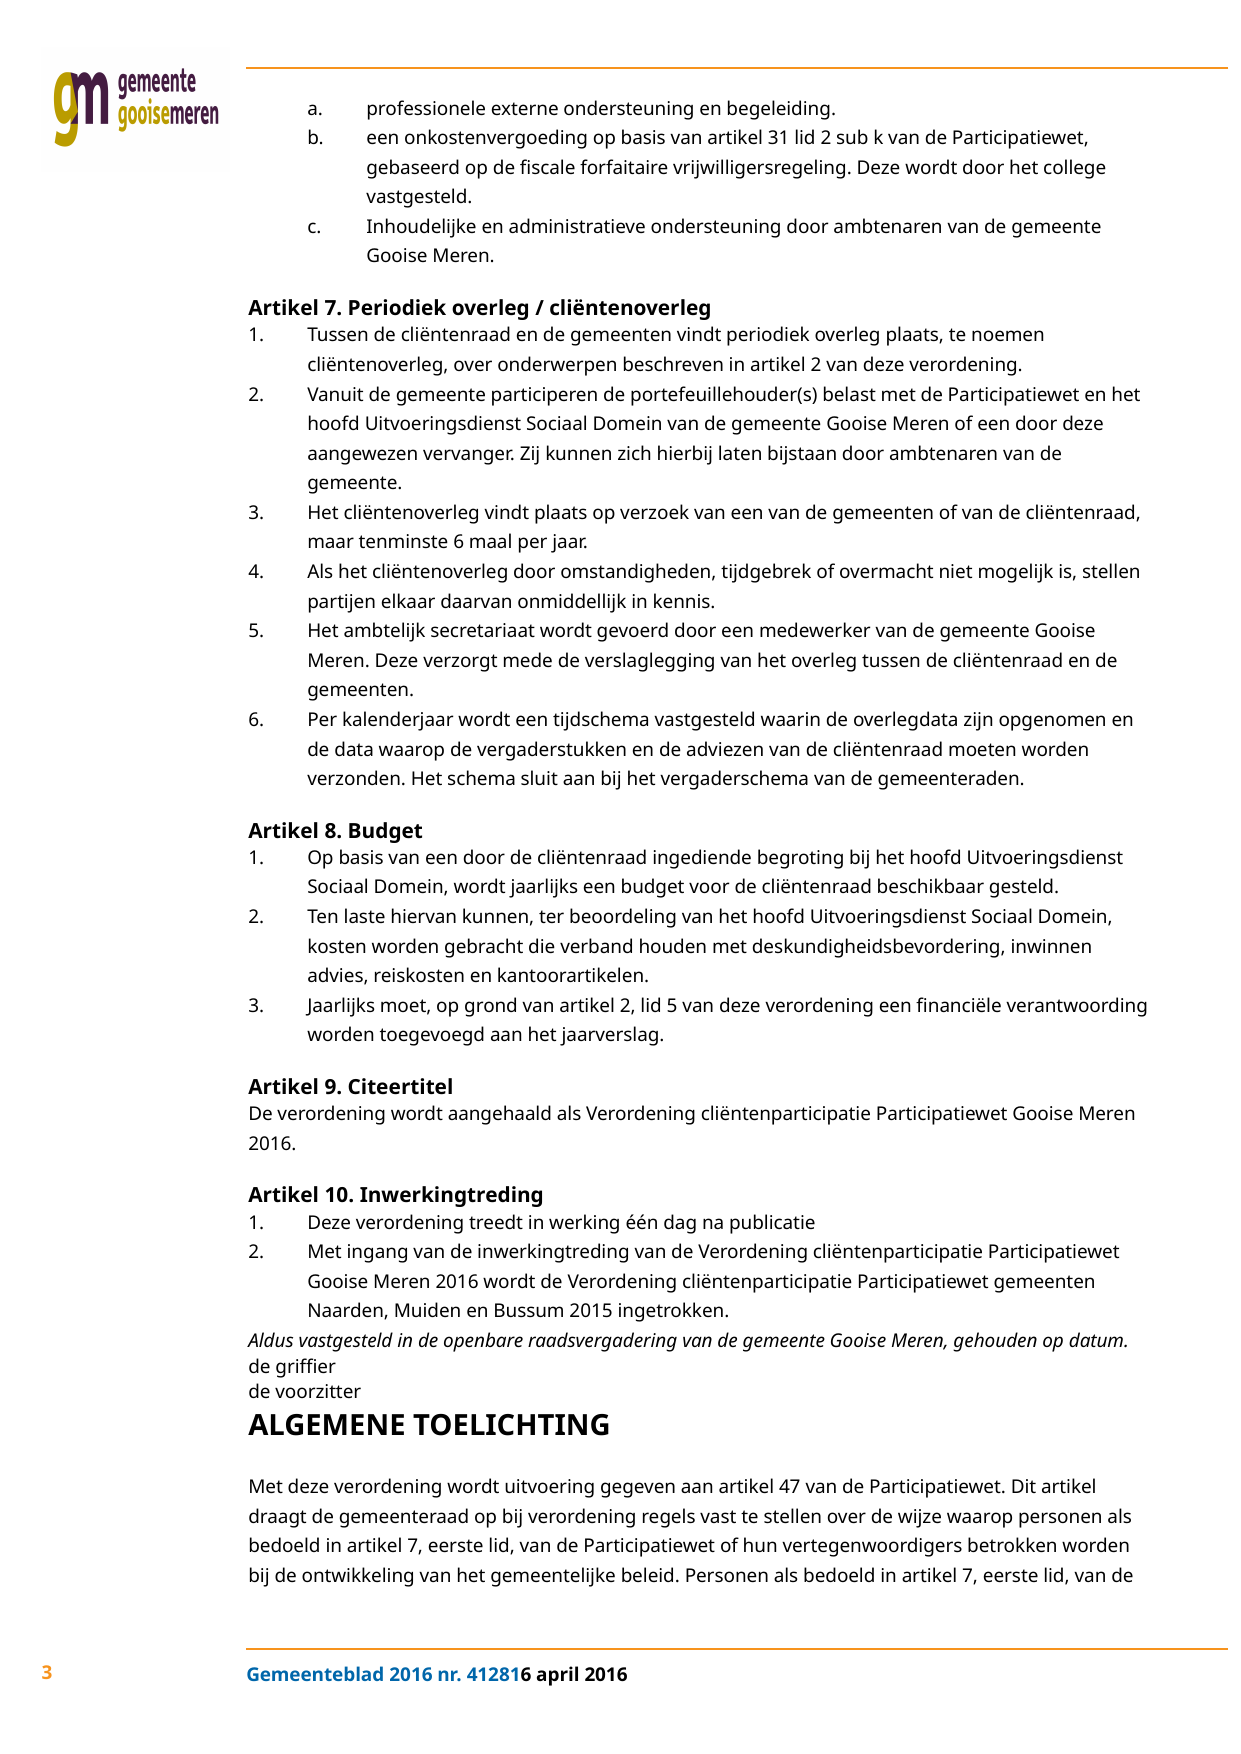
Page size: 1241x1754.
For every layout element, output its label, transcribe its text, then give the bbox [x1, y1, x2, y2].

list Inhoudelijke en administratieve ondersteuning door ambtenaren van de gemeente Gooise Meren. [307, 213, 1152, 268]
text De verordening wordt aangehaald als Verordening cliëntenparticipatie Participatiewet Gooise Meren 2016. [248, 1101, 1152, 1156]
list Tussen de cliëntenraad en de gemeenten vindt periodiek overleg plaats, te noemen cliëntenoverleg, over onderwerpen beschreven in artikel 2 van deze verordening. [248, 322, 1152, 377]
list een onkostenvergoeding op basis van artikel 31 lid 2 sub k van de Participatiewet, gebaseerd op de fiscale forfaitaire vrijwilligersregeling. Deze wordt door het college vastgesteld. [307, 124, 1152, 209]
list Per kalenderjaar wordt een tijdschema vastgesteld waarin de overlegdata zijn opgenomen en de data waarop de vergaderstukken en de adviezen van de cliëntenraad moeten worden verzonden. Het schema sluit aan bij het vergaderschema van de gemeenteraden. [248, 706, 1152, 791]
text Artikel 10. Inwerkingtreding [248, 1181, 1152, 1209]
list Op basis van een door de cliëntenraad ingediende begroting bij het hoofd Uitvoeringsdienst Sociaal Domein, wordt jaarlijks een budget voor de cliëntenraad beschikbaar gesteld. [248, 844, 1152, 899]
list Jaarlijks moet, op grond van artikel 2, lid 5 van deze verordening een financiële verantwoording worden toegevoegd aan het jaarverslag. [248, 992, 1152, 1047]
list Ten laste hiervan kunnen, ter beoordeling van het hoofd Uitvoeringsdienst Sociaal Domein, kosten worden gebracht die verband houden met deskundigheidsbevordering, inwinnen advies, reiskosten en kantoorartikelen. [248, 903, 1152, 988]
list professionele externe ondersteuning en begeleiding. [307, 95, 1152, 121]
list Het ambtelijk secretariaat wordt gevoerd door een medewerker van de gemeente Gooise Meren. Deze verzorgt mede de verslaglegging van het overleg tussen de cliëntenraad en de gemeenten. [248, 617, 1152, 702]
list Als het cliëntenoverleg door omstandigheden, tijdgebrek of overmacht niet mogelijk is, stellen partijen elkaar daarvan onmiddellijk in kennis. [248, 558, 1152, 613]
text ALGEMENE TOELICHTING [248, 1404, 1152, 1444]
picture [41, 47, 231, 172]
text de voorzitter [248, 1379, 1152, 1404]
text Aldus vastgesteld in de openbare raadsvergadering van de gemeente Gooise Meren, gehouden op datum. [248, 1327, 1152, 1353]
text Met deze verordening wordt uitvoering gegeven aan artikel 47 van de Participatiewet. Dit artikel draagt de gemeenteraad op bij verordening regels vast te stellen over de wijze waarop personen als bedoeld in artikel 7, eerste lid, van de Participatiewet of hun vertegenwoordigers betrokken worden bij de ontwikkeling van het gemeentelijke beleid. Personen als bedoeld in artikel 7, eerste lid, van de [248, 1473, 1152, 1588]
list Met ingang van de inwerkingtreding van de Verordening cliëntenparticipatie Participatiewet Gooise Meren 2016 wordt de Verordening cliëntenparticipatie Participatiewet gemeenten Naarden, Muiden en Bussum 2015 ingetrokken. [248, 1238, 1152, 1323]
text Artikel 7. Periodiek overleg / cliëntenoverleg [248, 293, 1152, 322]
text de griffier [248, 1353, 1152, 1379]
text Artikel 9. Citeertitel [248, 1072, 1152, 1101]
list Deze verordening treedt in werking één dag na publicatie [248, 1209, 1152, 1235]
list Het cliëntenoverleg vindt plaats op verzoek van een van de gemeenten of van de cliëntenraad, maar tenminste 6 maal per jaar. [248, 499, 1152, 554]
text Artikel 8. Budget [248, 816, 1152, 844]
list Vanuit de gemeente participeren de portefeuillehouder(s) belast met de Participatiewet en het hoofd Uitvoeringsdienst Sociaal Domein van de gemeente Gooise Meren of een door deze aangewezen vervanger. Zij kunnen zich hierbij laten bijstaan door ambtenaren van de gemeente. [248, 381, 1152, 495]
